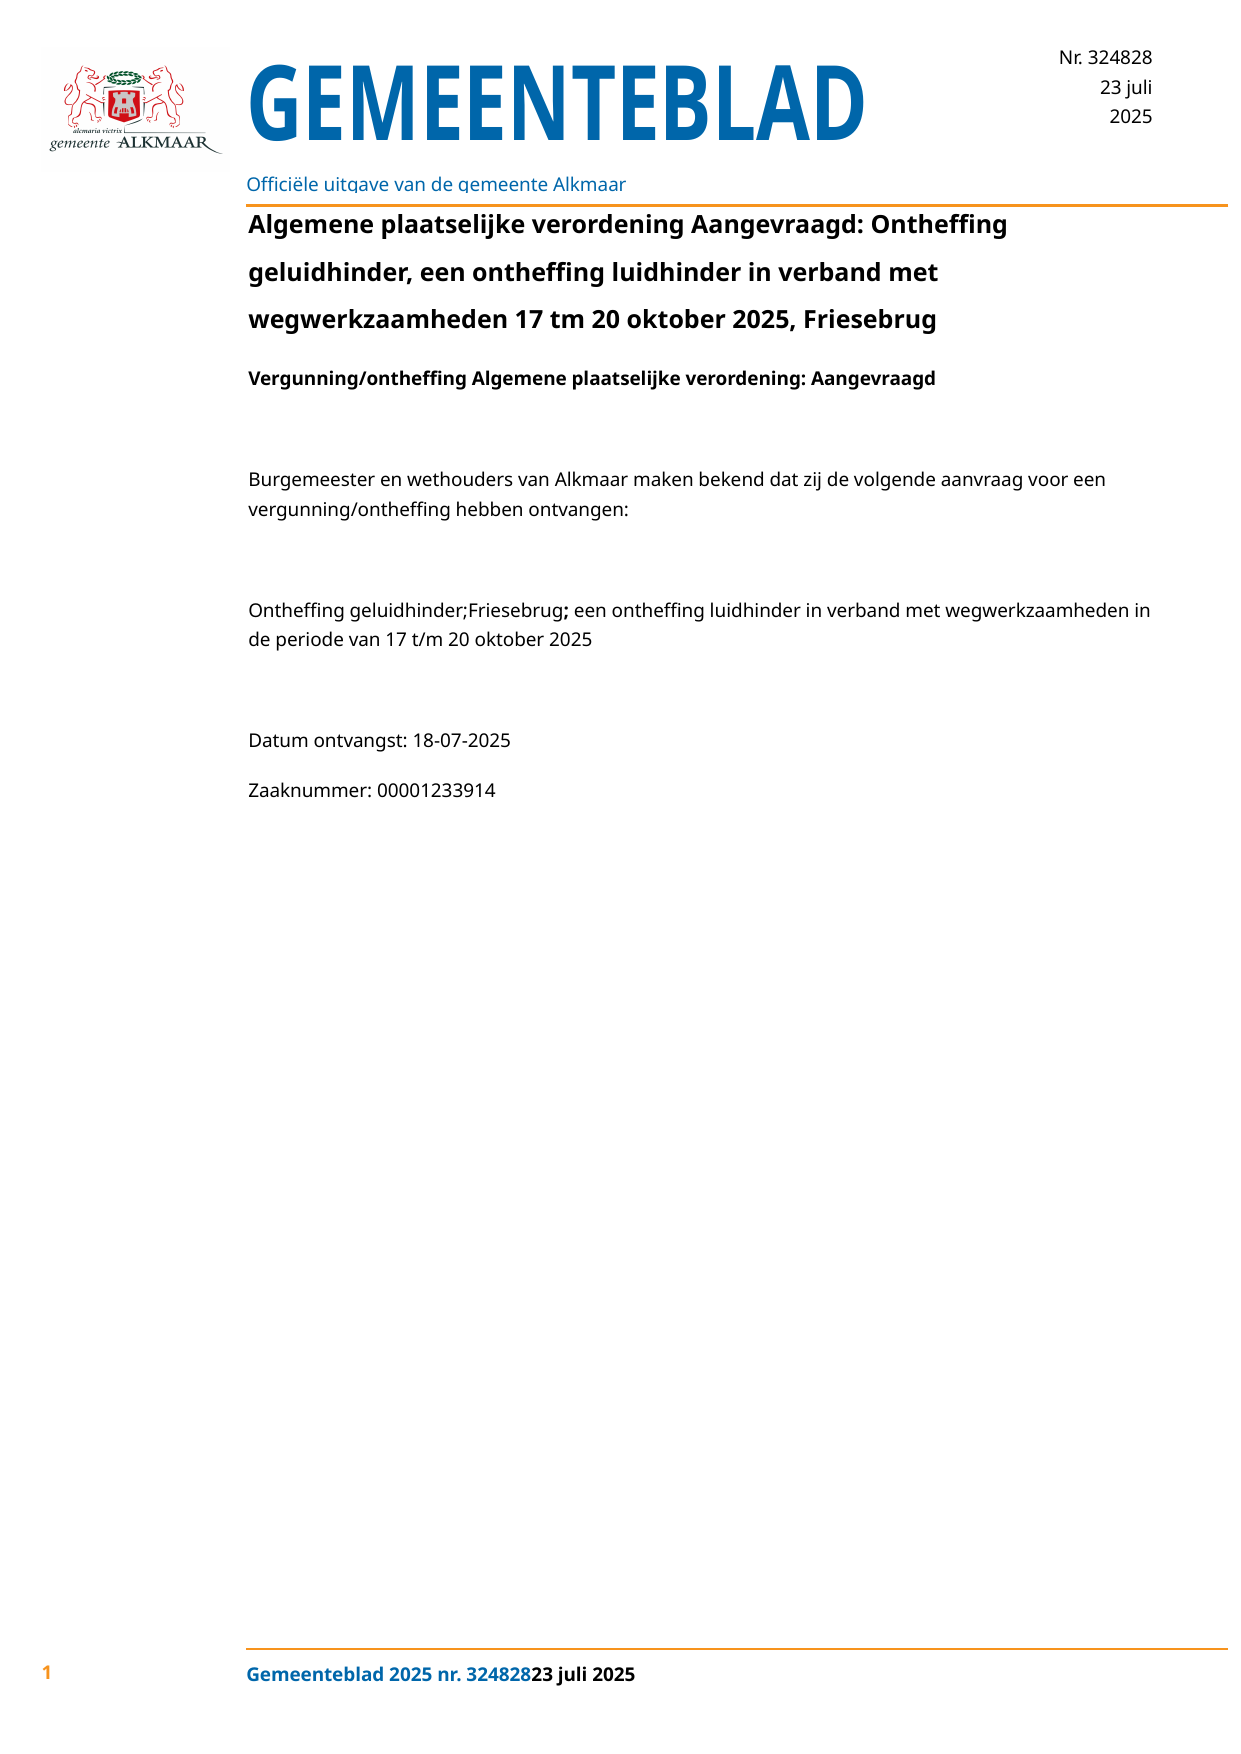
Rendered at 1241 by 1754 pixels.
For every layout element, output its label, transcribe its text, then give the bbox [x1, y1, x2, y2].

text Algemene plaatselijke verordening Aangevraagd: Ontheffing geluidhinder, een ontheffing luidhinder in verband met wegwerkzaamheden 17 tm 20 oktober 2025, Friesebrug [248, 207, 1152, 336]
text Datum ontvangst: 18-07-2025 [248, 727, 1152, 753]
text Ontheffing geluidhinder;Friesebrug; een ontheffing luidhinder in verband met wegwerkzaamheden in de periode van 17 t/m 20 oktober 2025 [248, 597, 1152, 652]
text Vergunning/ontheffing Algemene plaatselijke verordening: Aangevraagd [248, 366, 1152, 391]
picture [41, 47, 231, 172]
text Burgemeester en wethouders van Alkmaar maken bekend dat zij de volgende aanvraag voor een vergunning/ontheffing hebben ontvangen: [248, 466, 1152, 522]
text Zaaknummer: 00001233914 [248, 778, 1152, 803]
